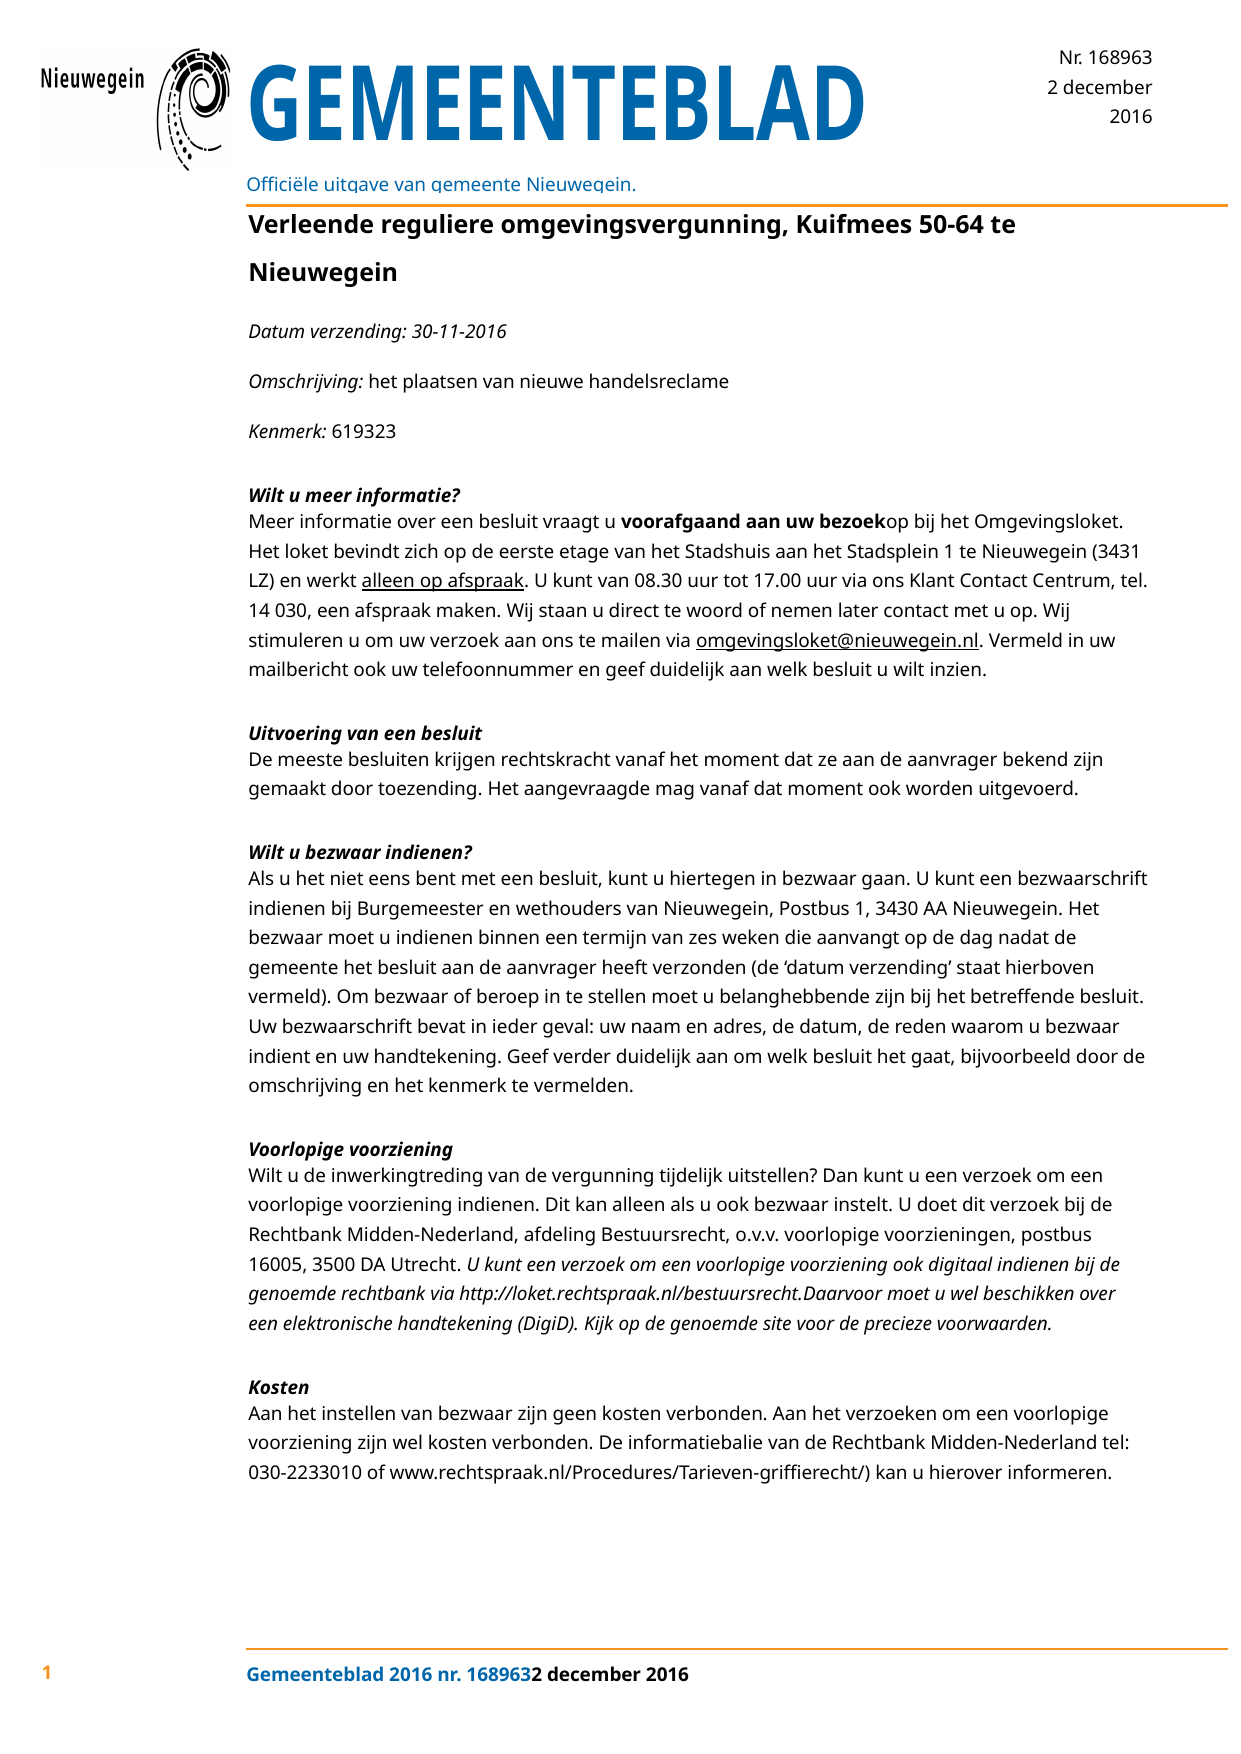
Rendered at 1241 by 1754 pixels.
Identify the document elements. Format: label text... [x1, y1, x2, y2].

text De meeste besluiten krijgen rechtskracht vanaf het moment dat ze aan de aanvrager bekend zijn gemaakt door toezending. Het aangevraagde mag vanaf dat moment ook worden uitgevoerd. [248, 746, 1152, 801]
text Voorlopige voorziening [248, 1136, 1152, 1162]
text Kenmerk: 619323 [248, 419, 1152, 444]
text Als u het niet eens bent met een besluit, kunt u hiertegen in bezwaar gaan. U kunt een bezwaarschrift indienen bij Burgemeester en wethouders van Nieuwegein, Postbus 1, 3430 AA Nieuwegein. Het bezwaar moet u indienen binnen een termijn van zes weken die aanvangt op de dag nadat de gemeente het besluit aan de aanvrager heeft verzonden (de ‘datum verzending’ staat hierboven vermeld). Om bezwaar of beroep in te stellen moet u belanghebbende zijn bij het betreffende besluit. Uw bezwaarschrift bevat in ieder geval: uw naam en adres, de datum, de reden waarom u bezwaar indient en uw handtekening. Geef verder duidelijk aan om welk besluit het gaat, bijvoorbeeld door de omschrijving en het kenmerk te vermelden. [248, 865, 1152, 1098]
text Omschrijving: het plaatsen van nieuwe handelsreclame [248, 368, 1152, 394]
picture [41, 47, 231, 172]
text Wilt u bezwaar indienen? [248, 839, 1152, 865]
text Kosten [248, 1374, 1152, 1400]
text Meer informatie over een besluit vraagt u voorafgaand aan uw bezoekop bij het Omgevingsloket. Het loket bevindt zich op de eerste etage van het Stadshuis aan het Stadsplein 1 te Nieuwegein (3431 LZ) en werkt alleen op afspraak. U kunt van 08.30 uur tot 17.00 uur via ons Klant Contact Centrum, tel. 14 030, een afspraak maken. Wij staan u direct te woord of nemen later contact met u op. Wij stimuleren u om uw verzoek aan ons te mailen via omgevingsloket@nieuwegein.nl. Vermeld in uw mailbericht ook uw telefoonnummer en geef duidelijk aan welk besluit u wilt inzien. [248, 508, 1152, 682]
text Wilt u de inwerkingtreding van de vergunning tijdelijk uitstellen? Dan kunt u een verzoek om een voorlopige voorziening indienen. Dit kan alleen als u ook bezwaar instelt. U doet dit verzoek bij de Rechtbank Midden-Nederland, afdeling Bestuursrecht, o.v.v. voorlopige voorzieningen, postbus 16005, 3500 DA Utrecht. U kunt een verzoek om een voorlopige voorziening ook digitaal indienen bij de genoemde rechtbank via http://loket.rechtspraak.nl/bestuursrecht.Daarvoor moet u wel beschikken over een elektronische handtekening (DigiD). Kijk op de genoemde site voor de precieze voorwaarden. [248, 1162, 1152, 1336]
text Uitvoering van een besluit [248, 720, 1152, 746]
text Datum verzending: 30-11-2016 [248, 318, 1152, 344]
text Wilt u meer informatie? [248, 483, 1152, 508]
text Verleende reguliere omgevingsvergunning, Kuifmees 50-64 te Nieuwegein [248, 207, 1152, 288]
text Aan het instellen van bezwaar zijn geen kosten verbonden. Aan het verzoeken om een voorlopige voorziening zijn wel kosten verbonden. De informatiebalie van de Rechtbank Midden-Nederland tel: 030-2233010 of www.rechtspraak.nl/Procedures/Tarieven-griffierecht/) kan u hierover informeren. [248, 1400, 1152, 1484]
